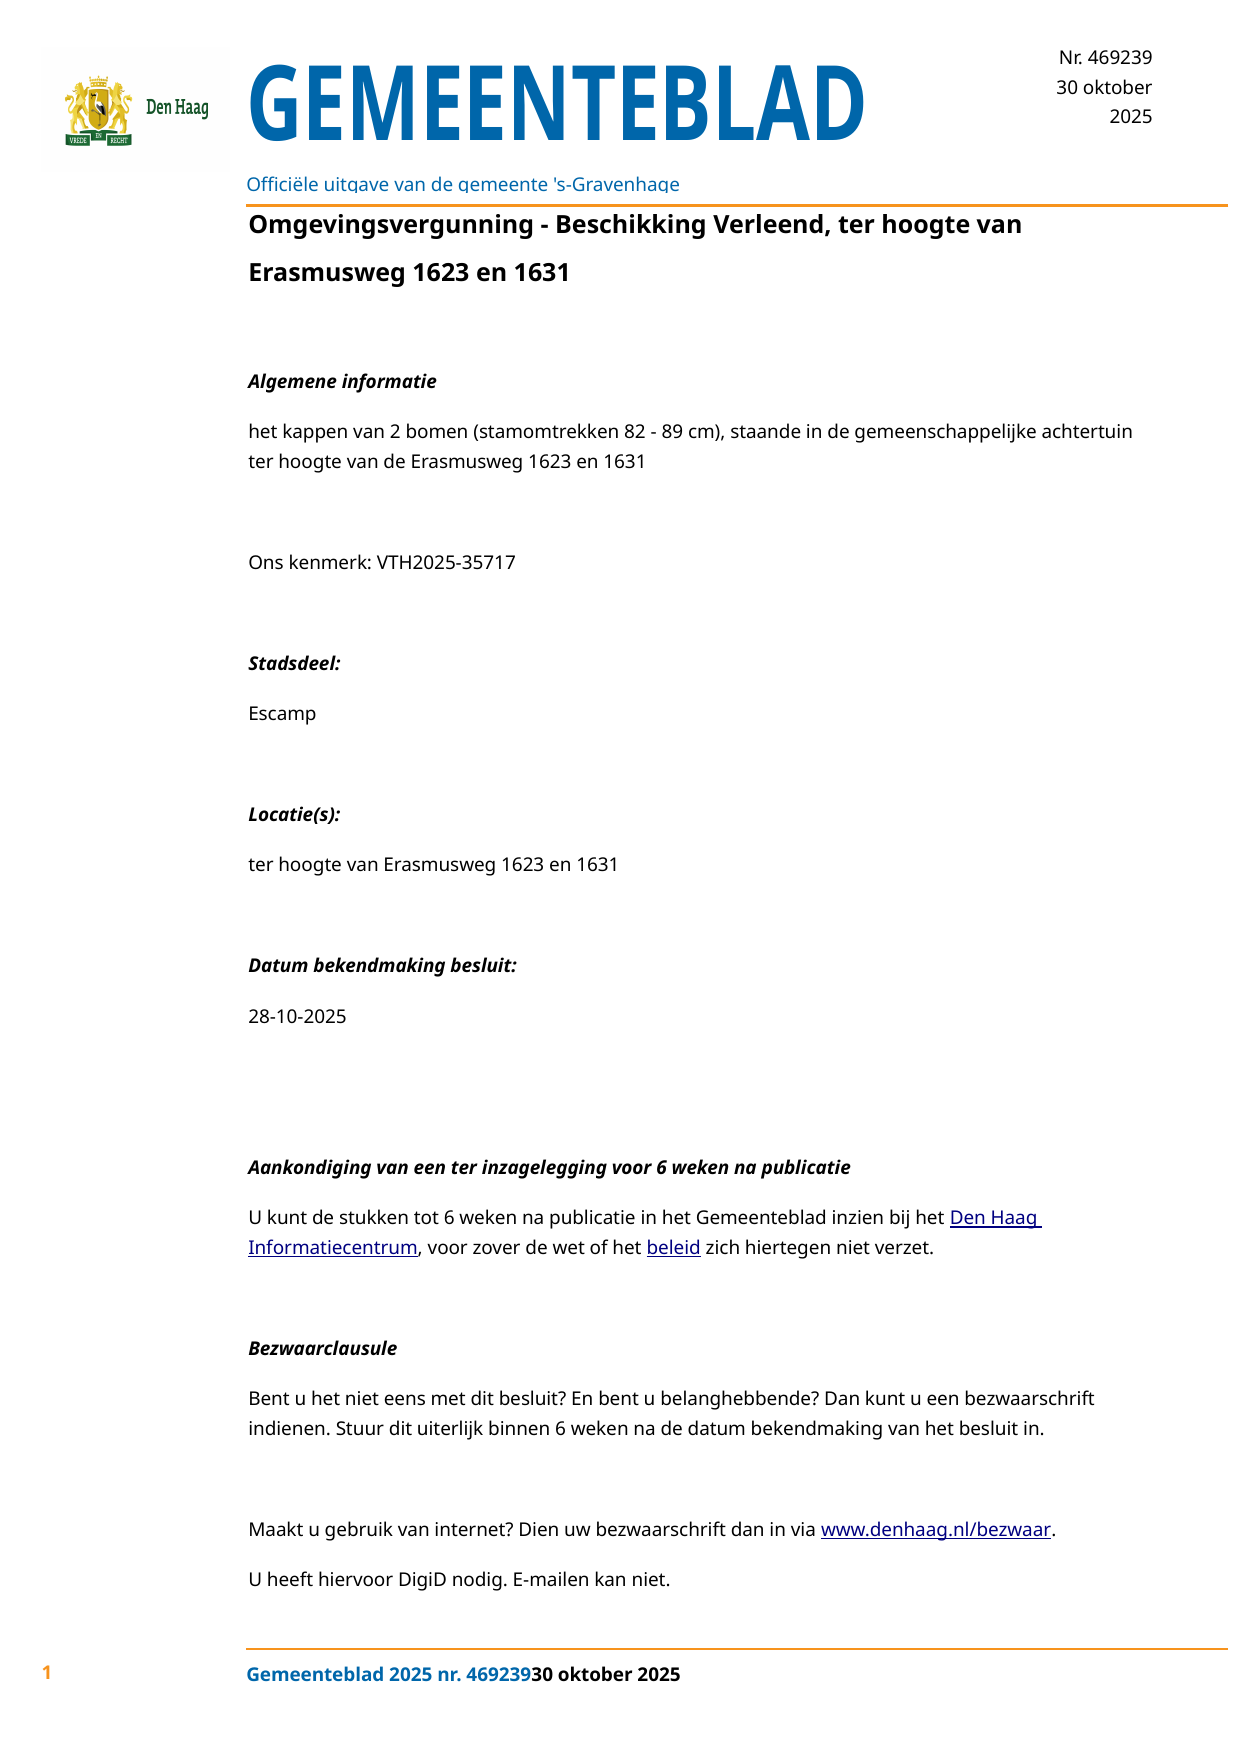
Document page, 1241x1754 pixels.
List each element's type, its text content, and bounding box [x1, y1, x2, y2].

text Omgevingsvergunning - Beschikking Verleend, ter hoogte van Erasmusweg 1623 en 1631 [248, 207, 1152, 288]
text Locatie(s): [248, 801, 1152, 827]
text ter hoogte van Erasmusweg 1623 en 1631 [248, 852, 1152, 877]
text 28-10-2025 [248, 1003, 1152, 1029]
text U kunt de stukken tot 6 weken na publicatie in het Gemeenteblad inzien bij het Den Haag Informatiecentrum, voor zover de wet of het beleid zich hiertegen niet verzet. [248, 1204, 1152, 1260]
text Algemene informatie [248, 368, 1152, 394]
picture [41, 47, 231, 172]
text Escamp [248, 700, 1152, 726]
text U heeft hiervoor DigiD nodig. E-mailen kan niet. [248, 1566, 1152, 1592]
text Datum bekendmaking besluit: [248, 952, 1152, 978]
text Bent u het niet eens met dit besluit? En bent u belanghebbende? Dan kunt u een bezwaarschrift indienen. Stuur dit uiterlijk binnen 6 weken na de datum bekendmaking van het besluit in. [248, 1385, 1152, 1441]
text Aankondiging van een ter inzagelegging voor 6 weken na publicatie [248, 1154, 1152, 1180]
text Stadsdeel: [248, 650, 1152, 676]
text Bezwaarclausule [248, 1335, 1152, 1361]
text Ons kenmerk: VTH2025-35717 [248, 549, 1152, 575]
text Maakt u gebruik van internet? Dien uw bezwaarschrift dan in via www.denhaag.nl/bezwaar. [248, 1516, 1152, 1542]
text het kappen van 2 bomen (stamomtrekken 82 - 89 cm), staande in de gemeenschappelijke achtertuin ter hoogte van de Erasmusweg 1623 en 1631 [248, 419, 1152, 474]
